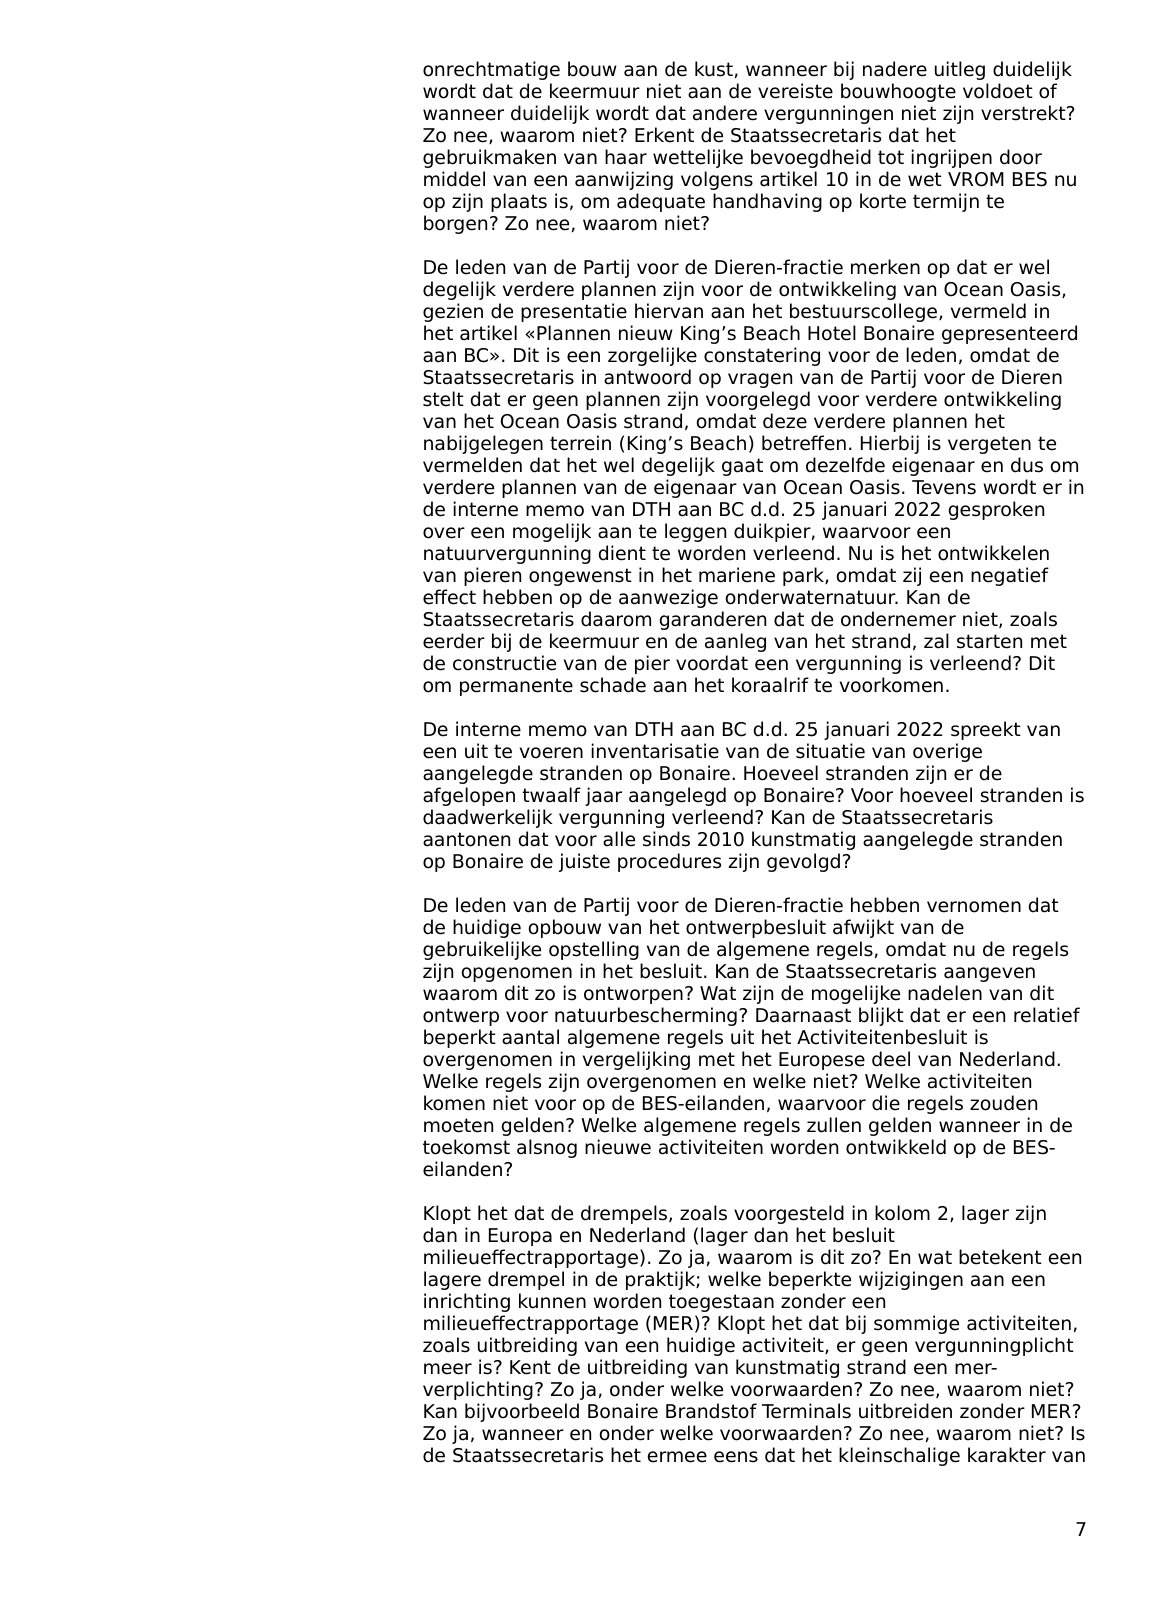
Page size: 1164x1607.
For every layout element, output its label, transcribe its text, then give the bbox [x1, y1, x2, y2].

text De leden van de Partij voor de Dieren-fractie hebben vernomen dat de huidige opbouw van het ontwerpbesluit afwijkt van de gebruikelijke opstelling van de algemene regels, omdat nu de regels zijn opgenomen in het besluit. Kan de Staatssecretaris aangeven waarom dit zo is ontworpen? Wat zijn de mogelijke nadelen van dit ontwerp voor natuurbescherming? Daarnaast blijkt dat er een relatief beperkt aantal algemene regels uit het Activiteitenbesluit is overgenomen in vergelijking met het Europese deel van Nederland. Welke regels zijn overgenomen en welke niet? Welke activiteiten komen niet voor op de BES-eilanden, waarvoor die regels zouden moeten gelden? Welke algemene regels zullen gelden wanneer in de toekomst alsnog nieuwe activiteiten worden ontwikkeld op de BES-eilanden? [422, 895, 1087, 1181]
text onrechtmatige bouw aan de kust, wanneer bij nadere uitleg duidelijk wordt dat de keermuur niet aan de vereiste bouwhoogte voldoet of wanneer duidelijk wordt dat andere vergunningen niet zijn verstrekt? Zo nee, waarom niet? Erkent de Staatssecretaris dat het gebruikmaken van haar wettelijke bevoegdheid tot ingrijpen door middel van een aanwijzing volgens artikel 10 in de wet VROM BES nu op zijn plaats is, om adequate handhaving op korte termijn te borgen? Zo nee, waarom niet? [422, 59, 1087, 235]
text De leden van de Partij voor de Dieren-fractie merken op dat er wel degelijk verdere plannen zijn voor de ontwikkeling van Ocean Oasis, gezien de presentatie hiervan aan het bestuurscollege, vermeld in het artikel «Plannen nieuw King’s Beach Hotel Bonaire gepresenteerd aan BC». Dit is een zorgelijke constatering voor de leden, omdat de Staatssecretaris in antwoord op vragen van de Partij voor de Dieren stelt dat er geen plannen zijn voorgelegd voor verdere ontwikkeling van het Ocean Oasis strand, omdat deze verdere plannen het nabijgelegen terrein (King’s Beach) betreffen. Hierbij is vergeten te vermelden dat het wel degelijk gaat om dezelfde eigenaar en dus om verdere plannen van de eigenaar van Ocean Oasis. Tevens wordt er in de interne memo van DTH aan BC d.d. 25 januari 2022 gesproken over een mogelijk aan te leggen duikpier, waarvoor een natuurvergunning dient te worden verleend. Nu is het ontwikkelen van pieren ongewenst in het mariene park, omdat zij een negatief effect hebben op de aanwezige onderwaternatuur. Kan de Staatssecretaris daarom garanderen dat de ondernemer niet, zoals eerder bij de keermuur en de aanleg van het strand, zal starten met de constructie van de pier voordat een vergunning is verleend? Dit om permanente schade aan het koraalrif te voorkomen. [422, 257, 1087, 697]
text De interne memo van DTH aan BC d.d. 25 januari 2022 spreekt van een uit te voeren inventarisatie van de situatie van overige aangelegde stranden op Bonaire. Hoeveel stranden zijn er de afgelopen twaalf jaar aangelegd op Bonaire? Voor hoeveel stranden is daadwerkelijk vergunning verleend? Kan de Staatssecretaris aantonen dat voor alle sinds 2010 kunstmatig aangelegde stranden op Bonaire de juiste procedures zijn gevolgd? [422, 719, 1087, 873]
text Klopt het dat de drempels, zoals voorgesteld in kolom 2, lager zijn dan in Europa en Nederland (lager dan het besluit milieueffectrapportage). Zo ja, waarom is dit zo? En wat betekent een lagere drempel in de praktijk; welke beperkte wijzigingen aan een inrichting kunnen worden toegestaan zonder een milieueffectrapportage (MER)? Klopt het dat bij sommige activiteiten, zoals uitbreiding van een huidige activiteit, er geen vergunningplicht meer is? Kent de uitbreiding van kunstmatig strand een mer-verplichting? Zo ja, onder welke voorwaarden? Zo nee, waarom niet? Kan bijvoorbeeld Bonaire Brandstof Terminals uitbreiden zonder MER? Zo ja, wanneer en onder welke voorwaarden? Zo nee, waarom niet? Is de Staatssecretaris het ermee eens dat het kleinschalige karakter van [422, 1203, 1087, 1467]
